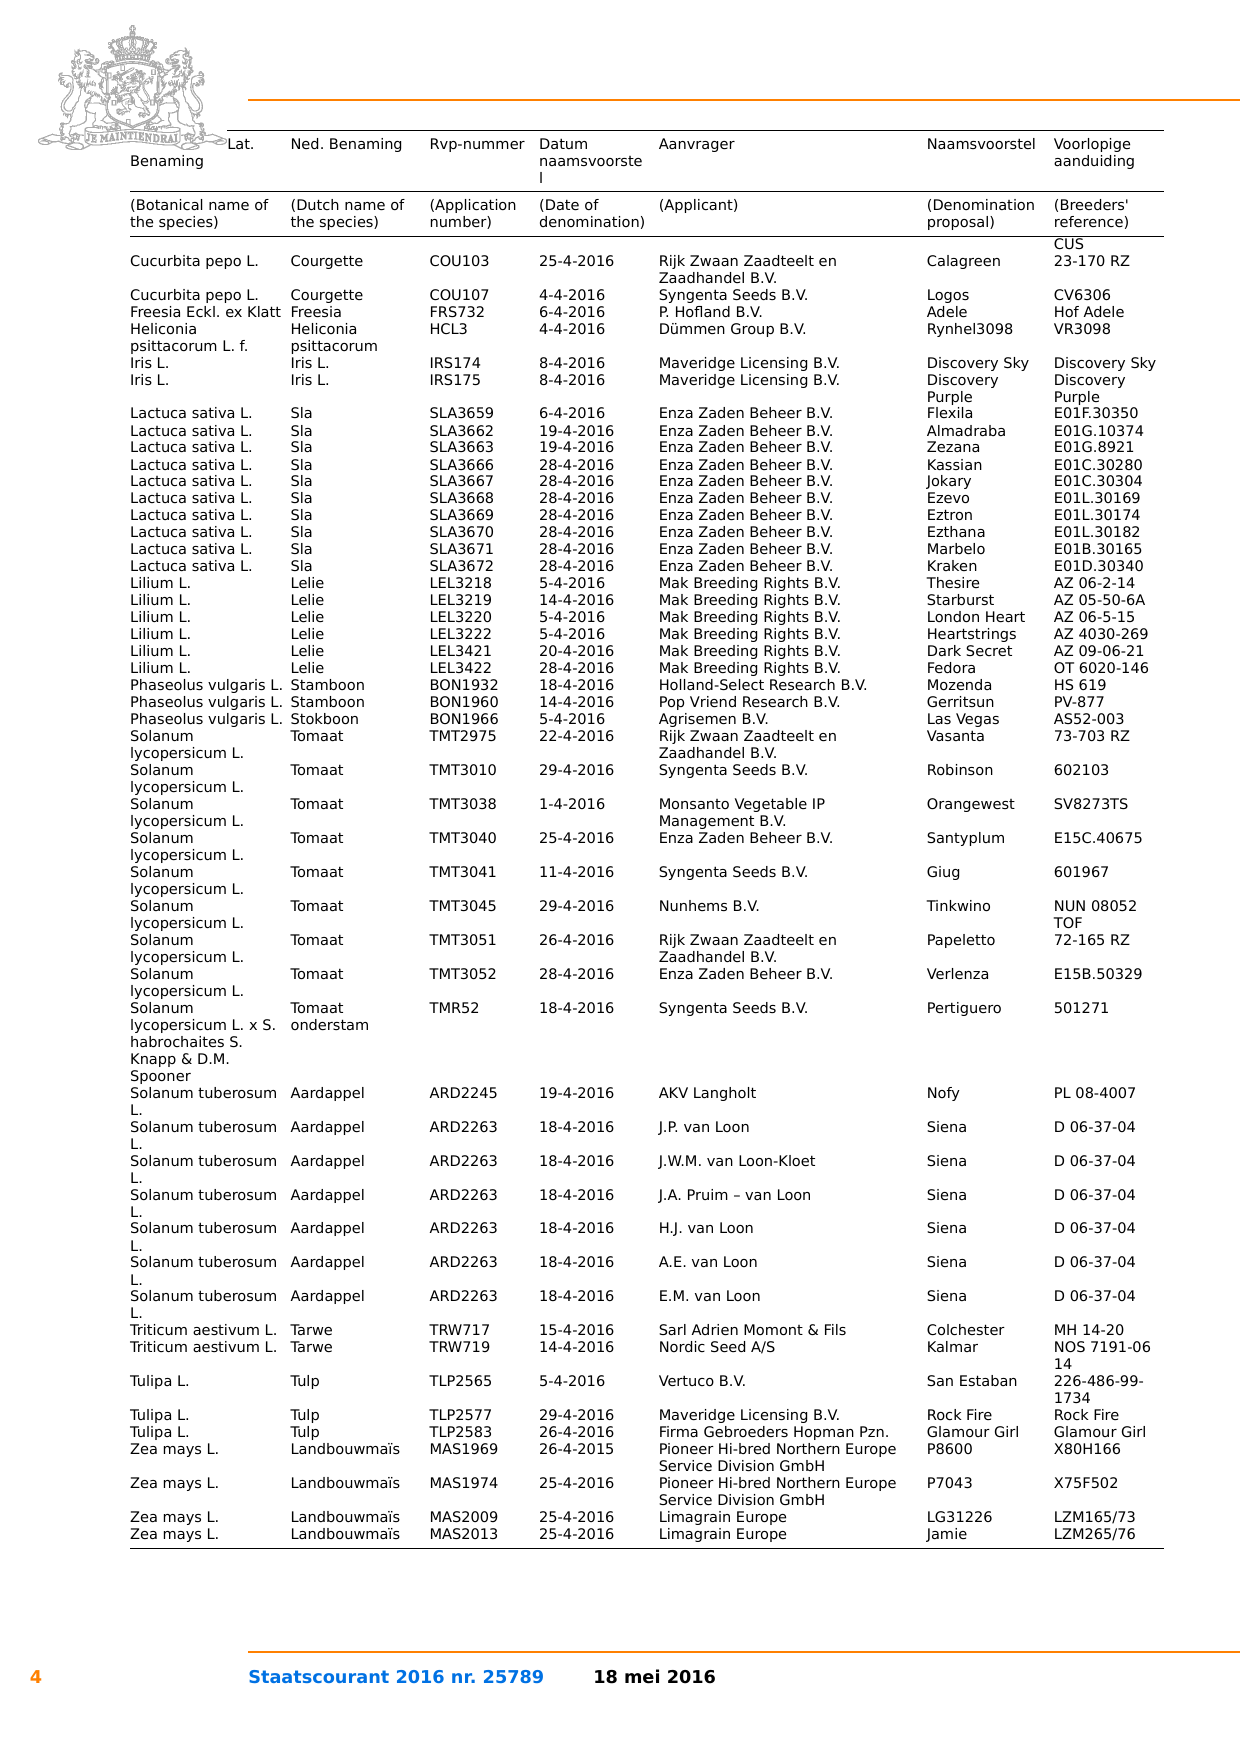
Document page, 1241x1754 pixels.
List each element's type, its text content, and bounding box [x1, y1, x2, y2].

table_cell LEL3219 [424, 592, 533, 609]
table_cell P8600 [921, 1441, 1048, 1475]
table_cell D 06-37-04 [1048, 1186, 1163, 1220]
table_cell Rijk Zwaan Zaadteelt en Zaadhandel B.V. [653, 728, 921, 762]
table_cell Tomaat [285, 898, 423, 932]
table_cell Lactuca sativa L. [130, 524, 284, 541]
table_cell MAS2009 [424, 1509, 533, 1526]
table_cell Siena [921, 1220, 1048, 1254]
table_cell Tomaat [285, 796, 423, 830]
table_cell 28-4-2016 [533, 660, 652, 677]
table_cell E01L.30174 [1048, 507, 1163, 524]
table_cell TMT3038 [424, 796, 533, 830]
table_cell 18-4-2016 [533, 1000, 652, 1084]
table_cell SLA3670 [424, 524, 533, 541]
table_cell 25-4-2016 [533, 1475, 652, 1509]
table_cell 501271 [1048, 1000, 1163, 1084]
table_cell Sla [285, 524, 423, 541]
table_cell 6-4-2016 [533, 405, 652, 422]
table_cell NOS 7191-06 14 [1048, 1339, 1163, 1373]
table_cell Solanum lycopersicum L. [130, 762, 284, 796]
table_cell Lactuca sativa L. [130, 490, 284, 507]
table_cell Fedora [921, 660, 1048, 677]
table_cell Solanum tuberosum L. [130, 1186, 284, 1220]
table_cell BON1932 [424, 677, 533, 694]
table_cell 72-165 RZ [1048, 932, 1163, 966]
table_cell Syngenta Seeds B.V. [653, 1000, 921, 1084]
table_cell Lilium L. [130, 575, 284, 592]
table_cell Syngenta Seeds B.V. [653, 864, 921, 898]
table_cell BON1966 [424, 711, 533, 728]
table_cell Kalmar [921, 1339, 1048, 1373]
table_cell 14-4-2016 [533, 592, 652, 609]
table_cell Lactuca sativa L. [130, 558, 284, 575]
table_cell Enza Zaden Beheer B.V. [653, 507, 921, 524]
table_cell Gerritsun [921, 694, 1048, 711]
table_cell Enza Zaden Beheer B.V. [653, 439, 921, 456]
table_cell 18-4-2016 [533, 1288, 652, 1322]
table_cell E15B.50329 [1048, 966, 1163, 1000]
table_cell Tomaat [285, 864, 423, 898]
table_cell Dark Secret [921, 643, 1048, 660]
table_cell MAS2013 [424, 1526, 533, 1548]
table_cell COU107 [424, 287, 533, 303]
table_cell IRS174 [424, 355, 533, 371]
table_cell (Denomination proposal) [921, 192, 1048, 236]
table_cell TMR52 [424, 1000, 533, 1084]
table_cell E01F.30350 [1048, 405, 1163, 422]
table_cell Cucurbita pepo L. [130, 287, 284, 303]
table_cell TLP2577 [424, 1407, 533, 1424]
table_cell Tomaat [285, 932, 423, 966]
table_cell Siena [921, 1254, 1048, 1288]
table_cell AZ 06-2-14 [1048, 575, 1163, 592]
table_cell 11-4-2016 [533, 864, 652, 898]
table_cell Limagrain Europe [653, 1509, 921, 1526]
table_cell Aardappel [285, 1153, 423, 1186]
table_cell 20-4-2016 [533, 643, 652, 660]
table_cell AKV Langholt [653, 1085, 921, 1118]
table_cell ARD2263 [424, 1119, 533, 1152]
table_cell Heliconia psittacorum L. f. [130, 321, 284, 354]
table_cell Tulipa L. [130, 1424, 284, 1441]
table_cell Solanum lycopersicum L. [130, 898, 284, 932]
table_cell Lilium L. [130, 592, 284, 609]
table_cell Landbouwmaïs [285, 1475, 423, 1509]
table_cell 28-4-2016 [533, 524, 652, 541]
table_cell Lactuca sativa L. [130, 405, 284, 422]
table_cell (Date of denomination) [533, 192, 652, 236]
table_cell 5-4-2016 [533, 609, 652, 626]
table_cell (Breeders' reference) [1048, 192, 1163, 236]
table_cell Solanum tuberosum L. [130, 1119, 284, 1152]
table_cell Mak Breeding Rights B.V. [653, 592, 921, 609]
table_cell AZ 06-5-15 [1048, 609, 1163, 626]
table_cell E15C.40675 [1048, 830, 1163, 864]
table_cell (Dutch name of the species) [285, 192, 423, 236]
table_cell Solanum lycopersicum L. [130, 796, 284, 830]
table_cell Mak Breeding Rights B.V. [653, 626, 921, 643]
table_cell Dümmen Group B.V. [653, 321, 921, 354]
table_cell Tulp [285, 1407, 423, 1424]
table_cell X75F502 [1048, 1475, 1163, 1509]
table_cell SLA3671 [424, 541, 533, 558]
table_cell [285, 237, 423, 253]
table_cell Sla [285, 456, 423, 473]
table_cell LZM165/73 [1048, 1509, 1163, 1526]
table_cell Phaseolus vulgaris L. [130, 711, 284, 728]
table_cell Courgette [285, 253, 423, 287]
table_cell Mak Breeding Rights B.V. [653, 575, 921, 592]
table_cell Lelie [285, 643, 423, 660]
table_cell VR3098 [1048, 321, 1163, 354]
table_cell Heliconia psittacorum [285, 321, 423, 354]
table_cell 28-4-2016 [533, 456, 652, 473]
table_cell Solanum tuberosum L. [130, 1254, 284, 1288]
table_cell 26-4-2015 [533, 1441, 652, 1475]
table_cell PL 08-4007 [1048, 1085, 1163, 1118]
table_cell Lelie [285, 609, 423, 626]
table_cell HCL3 [424, 321, 533, 354]
table_cell Ezthana [921, 524, 1048, 541]
table_cell Pertiguero [921, 1000, 1048, 1084]
table_cell MH 14-20 [1048, 1322, 1163, 1339]
table_cell 19-4-2016 [533, 439, 652, 456]
table_cell 28-4-2016 [533, 473, 652, 490]
table_header Lat. Benaming [130, 131, 284, 191]
table_cell Phaseolus vulgaris L. [130, 694, 284, 711]
table_cell AS52-003 [1048, 711, 1163, 728]
table_cell LEL3422 [424, 660, 533, 677]
table_cell Stamboon [285, 694, 423, 711]
table_cell Enza Zaden Beheer B.V. [653, 524, 921, 541]
table_cell Zea mays L. [130, 1509, 284, 1526]
table_cell J.A. Pruim – van Loon [653, 1186, 921, 1220]
table_cell Pioneer Hi-bred Northern Europe Service Division GmbH [653, 1475, 921, 1509]
table_cell Nordic Seed A/S [653, 1339, 921, 1373]
table_cell D 06-37-04 [1048, 1119, 1163, 1152]
table_cell Monsanto Vegetable IP Management B.V. [653, 796, 921, 830]
table_cell A.E. van Loon [653, 1254, 921, 1288]
table_cell Lilium L. [130, 626, 284, 643]
table_cell LEL3222 [424, 626, 533, 643]
table_cell 14-4-2016 [533, 1339, 652, 1373]
table_cell ARD2245 [424, 1085, 533, 1118]
table_cell E01G.8921 [1048, 439, 1163, 456]
table_cell Starburst [921, 592, 1048, 609]
table_cell Heartstrings [921, 626, 1048, 643]
table_header Datum naamsvoorstel [533, 131, 652, 191]
table_cell 28-4-2016 [533, 966, 652, 1000]
table_cell 25-4-2016 [533, 1509, 652, 1526]
table_cell 5-4-2016 [533, 1373, 652, 1407]
table_cell Discovery Purple [1048, 371, 1163, 405]
table_header Voorlopige aanduiding [1048, 131, 1163, 191]
table_cell Lactuca sativa L. [130, 423, 284, 439]
table_cell SLA3667 [424, 473, 533, 490]
table_cell Eztron [921, 507, 1048, 524]
table_cell Flexila [921, 405, 1048, 422]
table_cell Solanum tuberosum L. [130, 1220, 284, 1254]
table_cell 5-4-2016 [533, 575, 652, 592]
table_cell TMT3010 [424, 762, 533, 796]
table_cell Syngenta Seeds B.V. [653, 287, 921, 303]
table_cell Landbouwmaïs [285, 1509, 423, 1526]
table_cell (Applicant) [653, 192, 921, 236]
table_cell D 06-37-04 [1048, 1288, 1163, 1322]
table_cell Zea mays L. [130, 1526, 284, 1548]
table_cell E01G.10374 [1048, 423, 1163, 439]
table_cell CV6306 [1048, 287, 1163, 303]
table_cell Enza Zaden Beheer B.V. [653, 966, 921, 1000]
table_cell Hof Adele [1048, 304, 1163, 321]
table_cell 18-4-2016 [533, 1119, 652, 1152]
table_cell Maveridge Licensing B.V. [653, 371, 921, 405]
table_cell 5-4-2016 [533, 711, 652, 728]
table_cell Sla [285, 439, 423, 456]
table_cell Colchester [921, 1322, 1048, 1339]
table_cell ARD2263 [424, 1153, 533, 1186]
table_cell Siena [921, 1119, 1048, 1152]
table_cell SLA3668 [424, 490, 533, 507]
table_cell 73-703 RZ [1048, 728, 1163, 762]
table_cell SLA3663 [424, 439, 533, 456]
table_cell Enza Zaden Beheer B.V. [653, 541, 921, 558]
table_cell Agrisemen B.V. [653, 711, 921, 728]
table_cell D 06-37-04 [1048, 1220, 1163, 1254]
table_cell Iris L. [130, 371, 284, 405]
table_cell SV8273TS [1048, 796, 1163, 830]
table_cell E01D.30340 [1048, 558, 1163, 575]
table_cell Zea mays L. [130, 1441, 284, 1475]
table_cell Orangewest [921, 796, 1048, 830]
table_cell Enza Zaden Beheer B.V. [653, 473, 921, 490]
table_cell Tarwe [285, 1322, 423, 1339]
table_cell Lactuca sativa L. [130, 541, 284, 558]
table_cell Limagrain Europe [653, 1526, 921, 1548]
table_cell 18-4-2016 [533, 1254, 652, 1288]
table_cell Phaseolus vulgaris L. [130, 677, 284, 694]
table_cell TLP2565 [424, 1373, 533, 1407]
table_cell Mak Breeding Rights B.V. [653, 643, 921, 660]
table_cell Lactuca sativa L. [130, 507, 284, 524]
table_cell E01C.30280 [1048, 456, 1163, 473]
table_cell Sla [285, 558, 423, 575]
table_cell London Heart [921, 609, 1048, 626]
picture [38, 25, 227, 150]
table_cell 6-4-2016 [533, 304, 652, 321]
table_cell 5-4-2016 [533, 626, 652, 643]
table_header Aanvrager [653, 131, 921, 191]
table_cell Solanum lycopersicum L. [130, 932, 284, 966]
table_cell Holland-Select Research B.V. [653, 677, 921, 694]
table_cell AZ 09-06-21 [1048, 643, 1163, 660]
table_cell Pioneer Hi-bred Northern Europe Service Division GmbH [653, 1441, 921, 1475]
table_cell 601967 [1048, 864, 1163, 898]
table_cell Enza Zaden Beheer B.V. [653, 456, 921, 473]
table_cell Calagreen [921, 253, 1048, 287]
table_cell Sla [285, 423, 423, 439]
table_cell Freesia Eckl. ex Klatt [130, 304, 284, 321]
table_header Naamsvoorstel [921, 131, 1048, 191]
table_cell Pop Vriend Research B.V. [653, 694, 921, 711]
table_cell Tarwe [285, 1339, 423, 1373]
table_cell Solanum lycopersicum L. [130, 966, 284, 1000]
table_cell TMT3052 [424, 966, 533, 1000]
table_cell Solanum lycopersicum L. [130, 830, 284, 864]
table_cell Thesire [921, 575, 1048, 592]
table_cell MAS1969 [424, 1441, 533, 1475]
table_cell FRS732 [424, 304, 533, 321]
table_cell Sla [285, 490, 423, 507]
table_header Rvp-nummer [424, 131, 533, 191]
table_cell E01B.30165 [1048, 541, 1163, 558]
table_cell Robinson [921, 762, 1048, 796]
table_cell 15-4-2016 [533, 1322, 652, 1339]
table_cell ARD2263 [424, 1288, 533, 1322]
table_cell TRW719 [424, 1339, 533, 1373]
table_cell 25-4-2016 [533, 1526, 652, 1548]
table_cell Tomaat [285, 762, 423, 796]
table_cell 1-4-2016 [533, 796, 652, 830]
table_cell Lilium L. [130, 660, 284, 677]
table_cell D 06-37-04 [1048, 1153, 1163, 1186]
table_cell Sla [285, 507, 423, 524]
table_cell Solanum tuberosum L. [130, 1153, 284, 1186]
table_cell TMT3045 [424, 898, 533, 932]
table_cell 4-4-2016 [533, 321, 652, 354]
table_cell 18-4-2016 [533, 1220, 652, 1254]
table_cell 28-4-2016 [533, 490, 652, 507]
table_cell Las Vegas [921, 711, 1048, 728]
table_cell 18-4-2016 [533, 1186, 652, 1220]
table_cell (Botanical name of the species) [130, 192, 284, 236]
table_cell 28-4-2016 [533, 541, 652, 558]
table_cell Tulp [285, 1424, 423, 1441]
table_cell Glamour Girl [921, 1424, 1048, 1441]
table_cell Firma Gebroeders Hopman Pzn. [653, 1424, 921, 1441]
table_cell Solanum lycopersicum L. [130, 864, 284, 898]
table_cell Nunhems B.V. [653, 898, 921, 932]
table_cell [653, 237, 921, 253]
table_cell Almadraba [921, 423, 1048, 439]
table_cell Giug [921, 864, 1048, 898]
table_cell [424, 237, 533, 253]
table_cell Jamie [921, 1526, 1048, 1548]
table_cell Kraken [921, 558, 1048, 575]
table_cell ARD2263 [424, 1220, 533, 1254]
table_cell Mak Breeding Rights B.V. [653, 609, 921, 626]
table_cell Adele [921, 304, 1048, 321]
table_cell Iris L. [285, 355, 423, 371]
table_cell LEL3220 [424, 609, 533, 626]
table_cell 29-4-2016 [533, 762, 652, 796]
table_cell AZ 4030-269 [1048, 626, 1163, 643]
table_cell Logos [921, 287, 1048, 303]
table_cell PV-877 [1048, 694, 1163, 711]
table_cell Rock Fire [921, 1407, 1048, 1424]
table_cell E01L.30169 [1048, 490, 1163, 507]
table_cell Lactuca sativa L. [130, 473, 284, 490]
table_cell 26-4-2016 [533, 932, 652, 966]
table_cell Siena [921, 1288, 1048, 1322]
table_cell Lelie [285, 626, 423, 643]
table_cell D 06-37-04 [1048, 1254, 1163, 1288]
table_cell [130, 237, 284, 253]
table_cell Lelie [285, 592, 423, 609]
table_cell Enza Zaden Beheer B.V. [653, 558, 921, 575]
table_cell NUN 08052 TOF [1048, 898, 1163, 932]
table_cell OT 6020-146 [1048, 660, 1163, 677]
table_cell P7043 [921, 1475, 1048, 1509]
table_cell 22-4-2016 [533, 728, 652, 762]
table_cell TMT2975 [424, 728, 533, 762]
table_cell Lilium L. [130, 643, 284, 660]
table_cell Maveridge Licensing B.V. [653, 355, 921, 371]
table_cell Solanum tuberosum L. [130, 1288, 284, 1322]
table_cell TMT3040 [424, 830, 533, 864]
table_cell Rock Fire [1048, 1407, 1163, 1424]
table_cell Tulipa L. [130, 1407, 284, 1424]
table_cell Aardappel [285, 1220, 423, 1254]
table_cell Kassian [921, 456, 1048, 473]
table_cell Enza Zaden Beheer B.V. [653, 405, 921, 422]
table_cell Enza Zaden Beheer B.V. [653, 830, 921, 864]
table_cell Mozenda [921, 677, 1048, 694]
table_cell Tulipa L. [130, 1373, 284, 1407]
table_cell 4-4-2016 [533, 287, 652, 303]
table_cell Aardappel [285, 1186, 423, 1220]
table_cell Lilium L. [130, 609, 284, 626]
table_cell LZM265/76 [1048, 1526, 1163, 1548]
table_cell Zea mays L. [130, 1475, 284, 1509]
table_cell TMT3051 [424, 932, 533, 966]
table_cell HS 619 [1048, 677, 1163, 694]
table_cell 25-4-2016 [533, 830, 652, 864]
table_cell Aardappel [285, 1085, 423, 1118]
table_cell Glamour Girl [1048, 1424, 1163, 1441]
table_cell [533, 237, 652, 253]
table_cell TMT3041 [424, 864, 533, 898]
table_cell [921, 237, 1048, 253]
table_cell E.M. van Loon [653, 1288, 921, 1322]
table_cell 29-4-2016 [533, 898, 652, 932]
table_cell X80H166 [1048, 1441, 1163, 1475]
table_cell SLA3659 [424, 405, 533, 422]
table_cell 28-4-2016 [533, 558, 652, 575]
table_cell Iris L. [285, 371, 423, 405]
table_cell Marbelo [921, 541, 1048, 558]
table_cell 25-4-2016 [533, 253, 652, 287]
table_cell TRW717 [424, 1322, 533, 1339]
table_cell Vasanta [921, 728, 1048, 762]
table_cell Tomaat onderstam [285, 1000, 423, 1084]
table_cell 8-4-2016 [533, 371, 652, 405]
table_cell COU103 [424, 253, 533, 287]
table_cell Triticum aestivum L. [130, 1322, 284, 1339]
table_cell 26-4-2016 [533, 1424, 652, 1441]
table_header Ned. Benaming [285, 131, 423, 191]
table_cell Rijk Zwaan Zaadteelt en Zaadhandel B.V. [653, 253, 921, 287]
table_cell Santyplum [921, 830, 1048, 864]
table_cell Sla [285, 541, 423, 558]
table_cell Lelie [285, 660, 423, 677]
table_cell San Estaban [921, 1373, 1048, 1407]
table_cell LEL3421 [424, 643, 533, 660]
table_cell Lelie [285, 575, 423, 592]
table_cell J.P. van Loon [653, 1119, 921, 1152]
table_cell Siena [921, 1153, 1048, 1186]
table_cell Sla [285, 473, 423, 490]
table_cell Freesia [285, 304, 423, 321]
table_cell Cucurbita pepo L. [130, 253, 284, 287]
table_cell ARD2263 [424, 1254, 533, 1288]
table_cell (Application number) [424, 192, 533, 236]
table_cell Maveridge Licensing B.V. [653, 1407, 921, 1424]
table_cell Landbouwmaïs [285, 1441, 423, 1475]
table_cell Verlenza [921, 966, 1048, 1000]
table_cell Sarl Adrien Momont & Fils [653, 1322, 921, 1339]
table_cell Rynhel3098 [921, 321, 1048, 354]
table_cell Rijk Zwaan Zaadteelt en Zaadhandel B.V. [653, 932, 921, 966]
table_cell Lactuca sativa L. [130, 439, 284, 456]
table_cell SLA3669 [424, 507, 533, 524]
table_cell 29-4-2016 [533, 1407, 652, 1424]
table_cell TLP2583 [424, 1424, 533, 1441]
table_cell BON1960 [424, 694, 533, 711]
table_cell Discovery Sky [921, 355, 1048, 371]
table_cell Tulp [285, 1373, 423, 1407]
table_cell LEL3218 [424, 575, 533, 592]
table_cell Discovery Sky [1048, 355, 1163, 371]
table_cell Solanum tuberosum L. [130, 1085, 284, 1118]
table_cell 28-4-2016 [533, 507, 652, 524]
table_cell 19-4-2016 [533, 423, 652, 439]
table_cell Tomaat [285, 830, 423, 864]
table_cell 8-4-2016 [533, 355, 652, 371]
table_cell Zezana [921, 439, 1048, 456]
table_cell Papeletto [921, 932, 1048, 966]
table_cell IRS175 [424, 371, 533, 405]
table_cell Tinkwino [921, 898, 1048, 932]
table_cell Mak Breeding Rights B.V. [653, 660, 921, 677]
table_cell Courgette [285, 287, 423, 303]
table_cell 19-4-2016 [533, 1085, 652, 1118]
table_cell E01L.30182 [1048, 524, 1163, 541]
table_cell MAS1974 [424, 1475, 533, 1509]
table_cell Aardappel [285, 1288, 423, 1322]
table_cell E01C.30304 [1048, 473, 1163, 490]
table_cell Enza Zaden Beheer B.V. [653, 423, 921, 439]
table_cell Tomaat [285, 728, 423, 762]
table_cell SLA3672 [424, 558, 533, 575]
table_cell Aardappel [285, 1254, 423, 1288]
table_cell Sla [285, 405, 423, 422]
table_cell Iris L. [130, 355, 284, 371]
table_cell Jokary [921, 473, 1048, 490]
table_cell LG31226 [921, 1509, 1048, 1526]
table_cell 23-170 RZ [1048, 253, 1163, 287]
table_cell CUS [1048, 237, 1163, 253]
table_cell Aardappel [285, 1119, 423, 1152]
table_cell Siena [921, 1186, 1048, 1220]
table_cell Enza Zaden Beheer B.V. [653, 490, 921, 507]
table_cell 226-486-99-1734 [1048, 1373, 1163, 1407]
table_cell J.W.M. van Loon-Kloet [653, 1153, 921, 1186]
table_cell Landbouwmaïs [285, 1526, 423, 1548]
table_cell P. Hofland B.V. [653, 304, 921, 321]
table_cell Solanum lycopersicum L. [130, 728, 284, 762]
table_cell Ezevo [921, 490, 1048, 507]
table_cell Discovery Purple [921, 371, 1048, 405]
table_cell SLA3666 [424, 456, 533, 473]
table_cell AZ 05-50-6A [1048, 592, 1163, 609]
table_cell Stokboon [285, 711, 423, 728]
table_cell 18-4-2016 [533, 1153, 652, 1186]
table_cell ARD2263 [424, 1186, 533, 1220]
table_cell SLA3662 [424, 423, 533, 439]
table_cell Tomaat [285, 966, 423, 1000]
table_cell H.J. van Loon [653, 1220, 921, 1254]
table_cell Solanum lycopersicum L. x S. habrochaites S. Knapp & D.M. Spooner [130, 1000, 284, 1084]
table_cell Triticum aestivum L. [130, 1339, 284, 1373]
table_cell 14-4-2016 [533, 694, 652, 711]
table_cell Syngenta Seeds B.V. [653, 762, 921, 796]
table_cell Stamboon [285, 677, 423, 694]
table_cell Lactuca sativa L. [130, 456, 284, 473]
table_cell Nofy [921, 1085, 1048, 1118]
table_cell 602103 [1048, 762, 1163, 796]
table_cell Vertuco B.V. [653, 1373, 921, 1407]
table_cell 18-4-2016 [533, 677, 652, 694]
